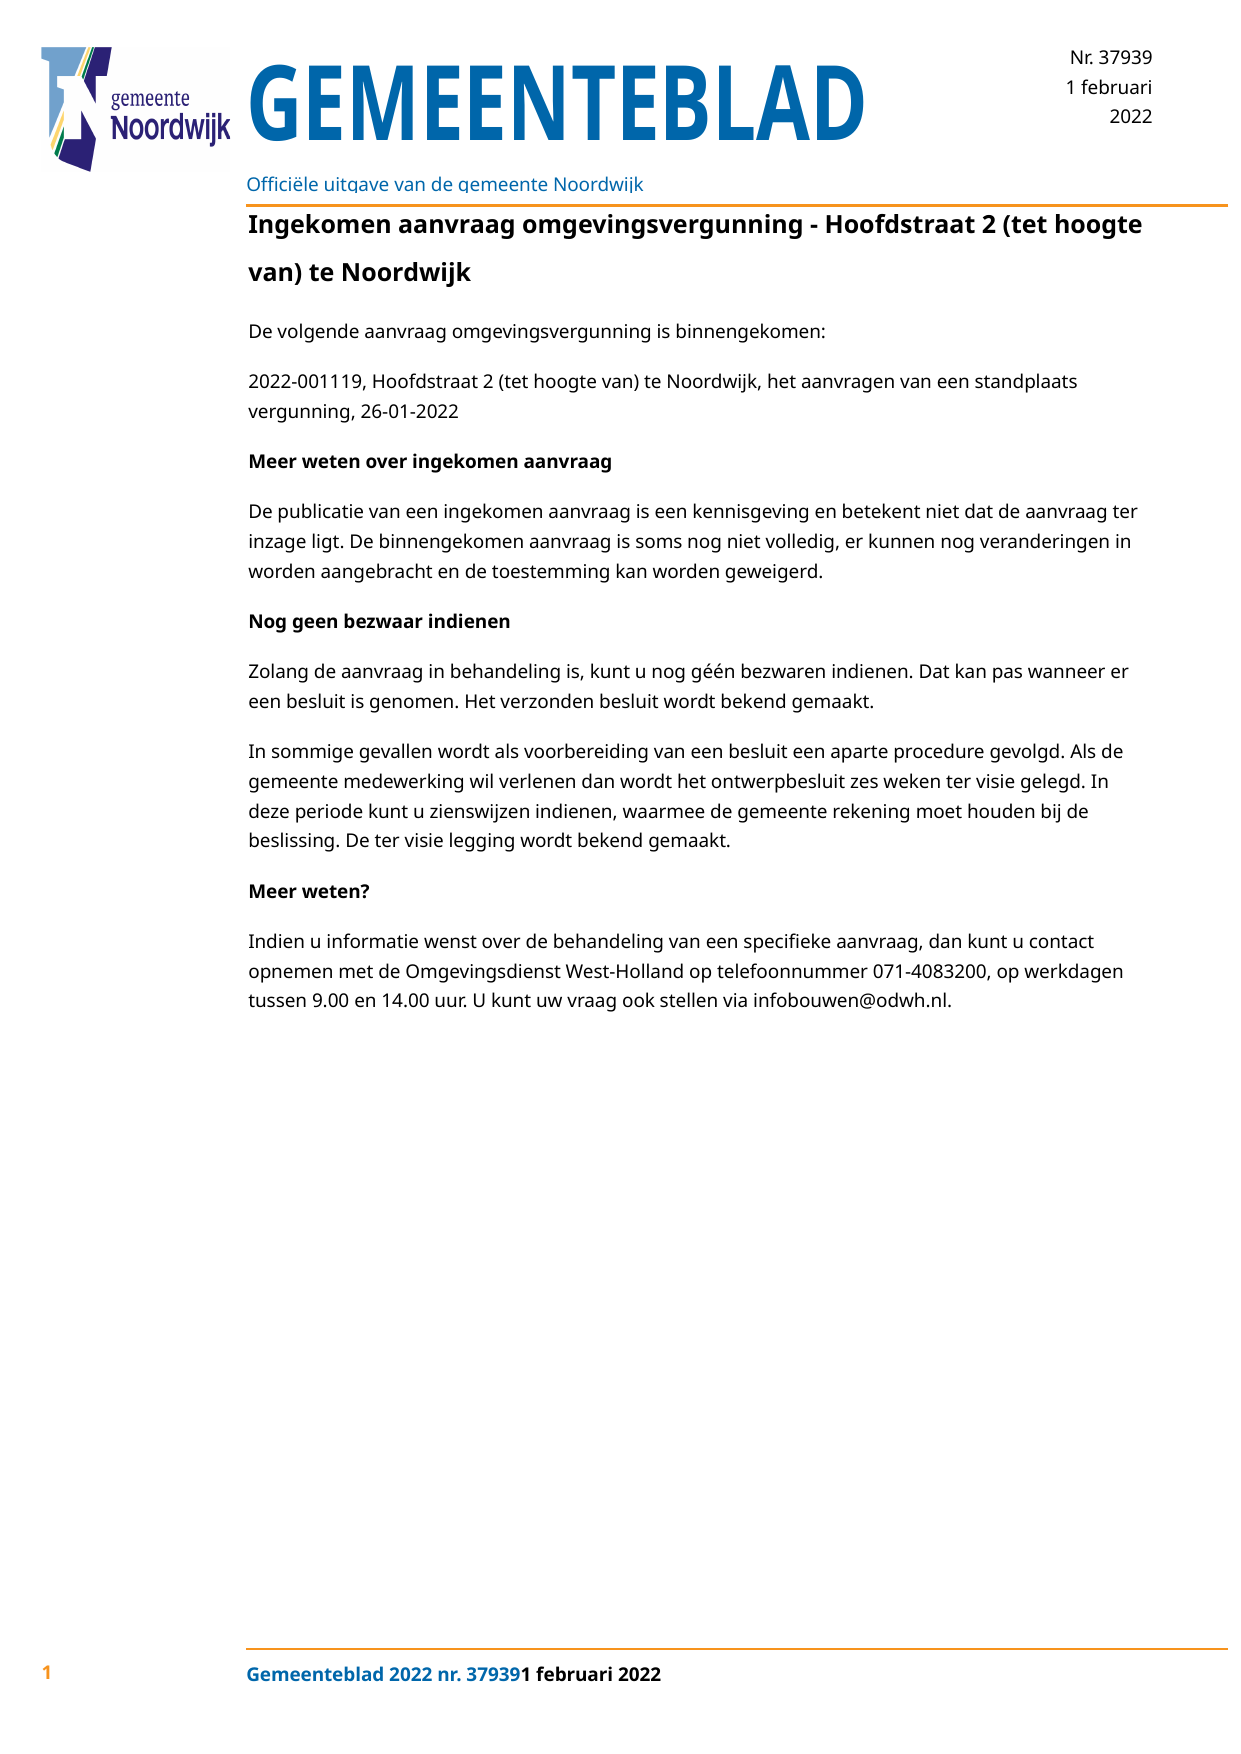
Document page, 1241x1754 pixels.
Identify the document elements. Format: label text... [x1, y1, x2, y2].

picture [41, 47, 231, 172]
text Meer weten? [248, 878, 1152, 904]
text Nog geen bezwaar indienen [248, 608, 1152, 634]
text Ingekomen aanvraag omgevingsvergunning - Hoofdstraat 2 (tet hoogte van) te Noordwijk [248, 207, 1152, 288]
text Indien u informatie wenst over de behandeling van een specifieke aanvraag, dan kunt u contact opnemen met de Omgevingsdienst West-Holland op telefoonnummer 071-4083200, op werkdagen tussen 9.00 en 14.00 uur. U kunt uw vraag ook stellen via infobouwen@odwh.nl. [248, 928, 1152, 1013]
text De publicatie van een ingekomen aanvraag is een kennisgeving en betekent niet dat de aanvraag ter inzage ligt. De binnengekomen aanvraag is soms nog niet volledig, er kunnen nog veranderingen in worden aangebracht en de toestemming kan worden geweigerd. [248, 499, 1152, 584]
text In sommige gevallen wordt als voorbereiding van een besluit een aparte procedure gevolgd. Als de gemeente medewerking wil verlenen dan wordt het ontwerpbesluit zes weken ter visie gelegd. In deze periode kunt u zienswijzen indienen, waarmee de gemeente rekening moet houden bij de beslissing. De ter visie legging wordt bekend gemaakt. [248, 739, 1152, 853]
text De volgende aanvraag omgevingsvergunning is binnengekomen: [248, 318, 1152, 344]
text Zolang de aanvraag in behandeling is, kunt u nog géén bezwaren indienen. Dat kan pas wanneer er een besluit is genomen. Het verzonden besluit wordt bekend gemaakt. [248, 659, 1152, 714]
text Meer weten over ingekomen aanvraag [248, 448, 1152, 474]
text 2022-001119, Hoofdstraat 2 (tet hoogte van) te Noordwijk, het aanvragen van een standplaats vergunning, 26-01-2022 [248, 368, 1152, 424]
